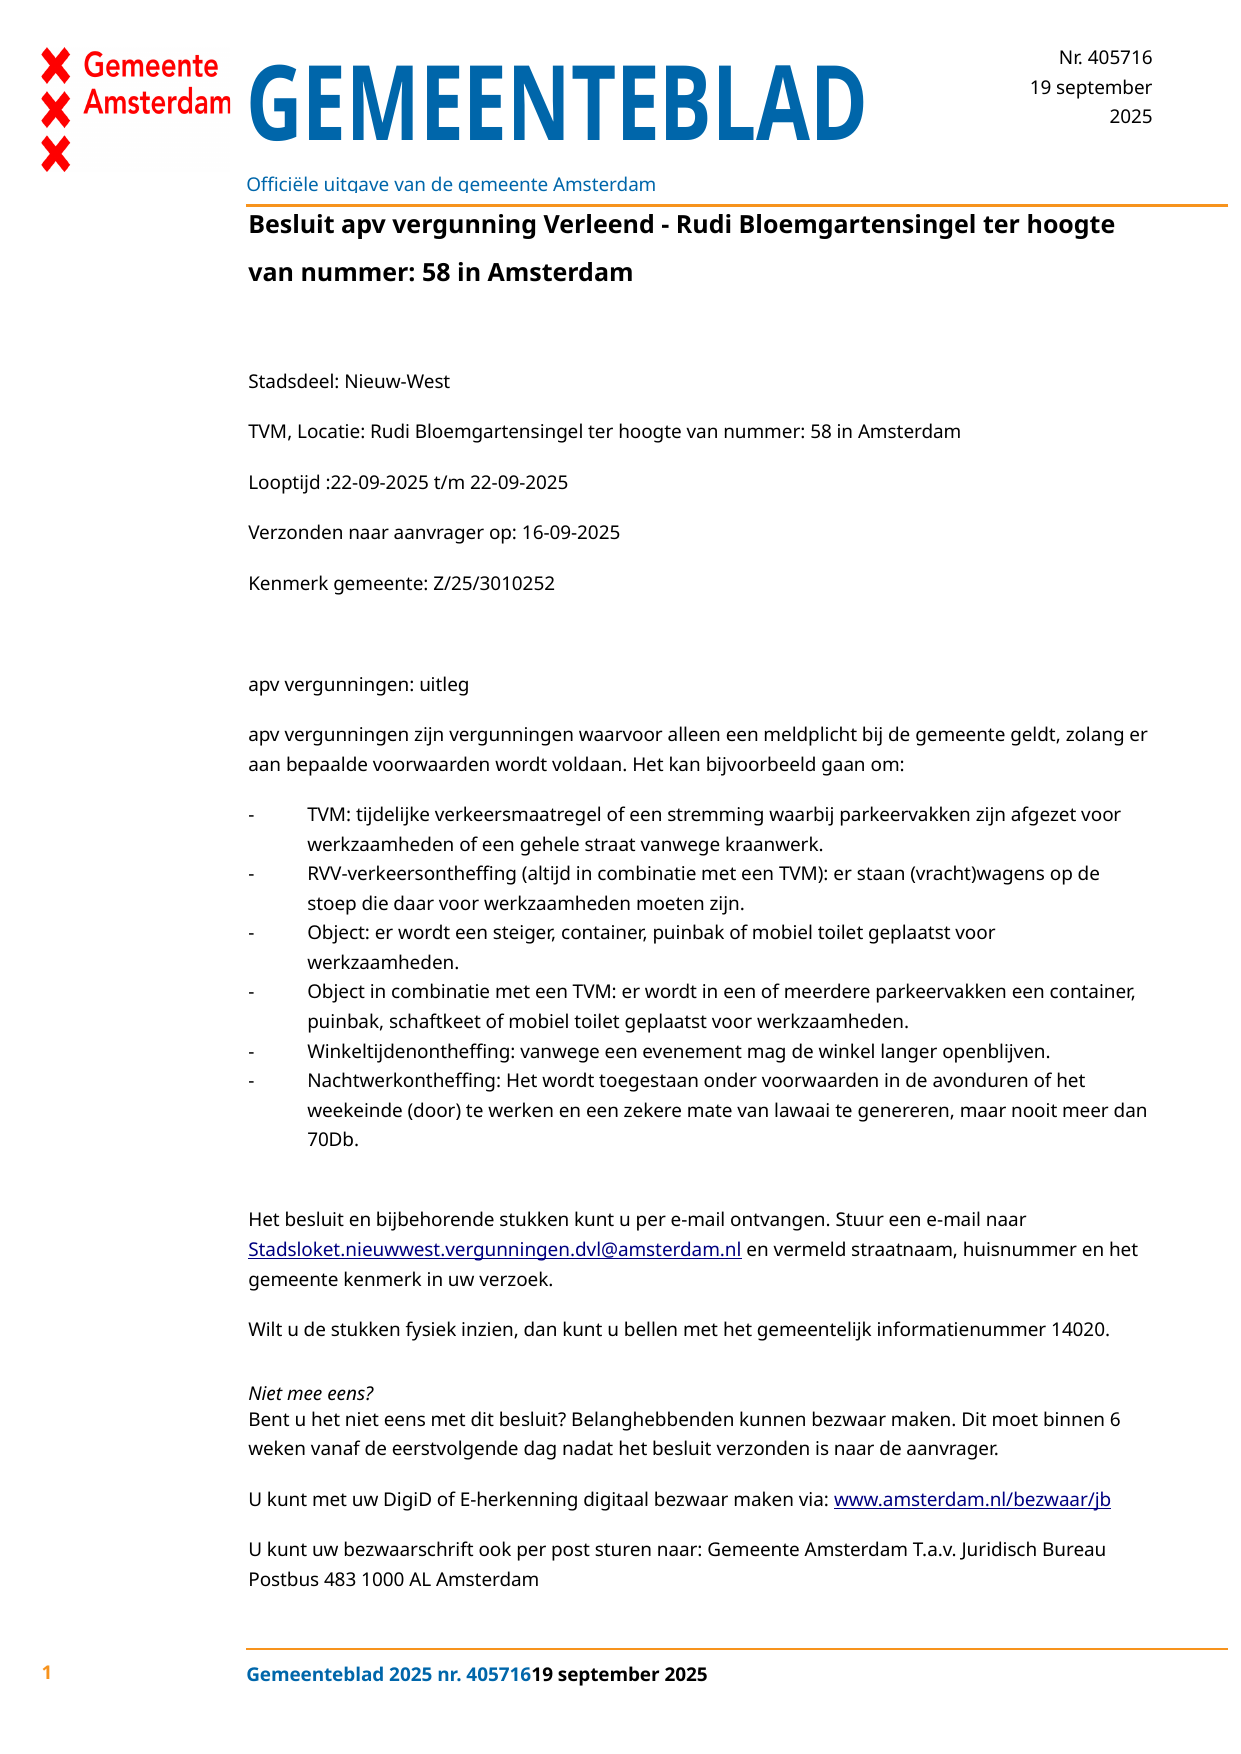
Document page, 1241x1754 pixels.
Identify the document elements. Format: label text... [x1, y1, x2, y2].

text U kunt met uw DigiD of E-herkenning digitaal bezwaar maken via: www.amsterdam.nl/bezwaar/jb [248, 1486, 1152, 1512]
text Niet mee eens? [248, 1380, 1152, 1406]
text apv vergunningen: uitleg [248, 671, 1152, 697]
text U kunt uw bezwaarschrift ook per post sturen naar: Gemeente Amsterdam T.a.v. Juridisch Bureau Postbus 483 1000 AL Amsterdam [248, 1536, 1152, 1592]
text apv vergunningen zijn vergunningen waarvoor alleen een meldplicht bij de gemeente geldt, zolang er aan bepaalde voorwaarden wordt voldaan. Het kan bijvoorbeeld gaan om: [248, 721, 1152, 777]
text Looptijd :22-09-2025 t/m 22-09-2025 [248, 469, 1152, 495]
list Object in combinatie met een TVM: er wordt in een of meerdere parkeervakken een container, puinbak, schaftkeet of mobiel toilet geplaatst voor werkzaamheden. [248, 979, 1152, 1034]
text Het besluit en bijbehorende stukken kunt u per e-mail ontvangen. Stuur een e-mail naar Stadsloket.nieuwwest.vergunningen.dvl@amsterdam.nl en vermeld straatnaam, huisnummer en het gemeente kenmerk in uw verzoek. [248, 1207, 1152, 1292]
text Wilt u de stukken fysiek inzien, dan kunt u bellen met het gemeentelijk informatienummer 14020. [248, 1316, 1152, 1342]
list RVV-verkeersontheffing (altijd in combinatie met een TVM): er staan (vracht)wagens op de stoep die daar voor werkzaamheden moeten zijn. [248, 860, 1152, 916]
text Verzonden naar aanvrager op: 16-09-2025 [248, 519, 1152, 545]
list Winkeltijdenontheffing: vanwege een evenement mag de winkel langer openblijven. [248, 1038, 1152, 1064]
text Stadsdeel: Nieuw-West [248, 368, 1152, 394]
text Besluit apv vergunning Verleend - Rudi Bloemgartensingel ter hoogte van nummer: 58 in Amsterdam [248, 207, 1152, 288]
text TVM, Locatie: Rudi Bloemgartensingel ter hoogte van nummer: 58 in Amsterdam [248, 419, 1152, 444]
picture [41, 47, 231, 172]
list Nachtwerkontheffing: Het wordt toegestaan onder voorwaarden in de avonduren of het weekeinde (door) te werken en een zekere mate van lawaai te genereren, maar nooit meer dan 70Db. [248, 1067, 1152, 1152]
list Object: er wordt een steiger, container, puinbak of mobiel toilet geplaatst voor werkzaamheden. [248, 919, 1152, 975]
text Kenmerk gemeente: Z/25/3010252 [248, 570, 1152, 596]
text Bent u het niet eens met dit besluit? Belanghebbenden kunnen bezwaar maken. Dit moet binnen 6 weken vanaf de eerstvolgende dag nadat het besluit verzonden is naar de aanvrager. [248, 1406, 1152, 1461]
list TVM: tijdelijke verkeersmaatregel of een stremming waarbij parkeervakken zijn afgezet voor werkzaamheden of een gehele straat vanwege kraanwerk. [248, 801, 1152, 857]
